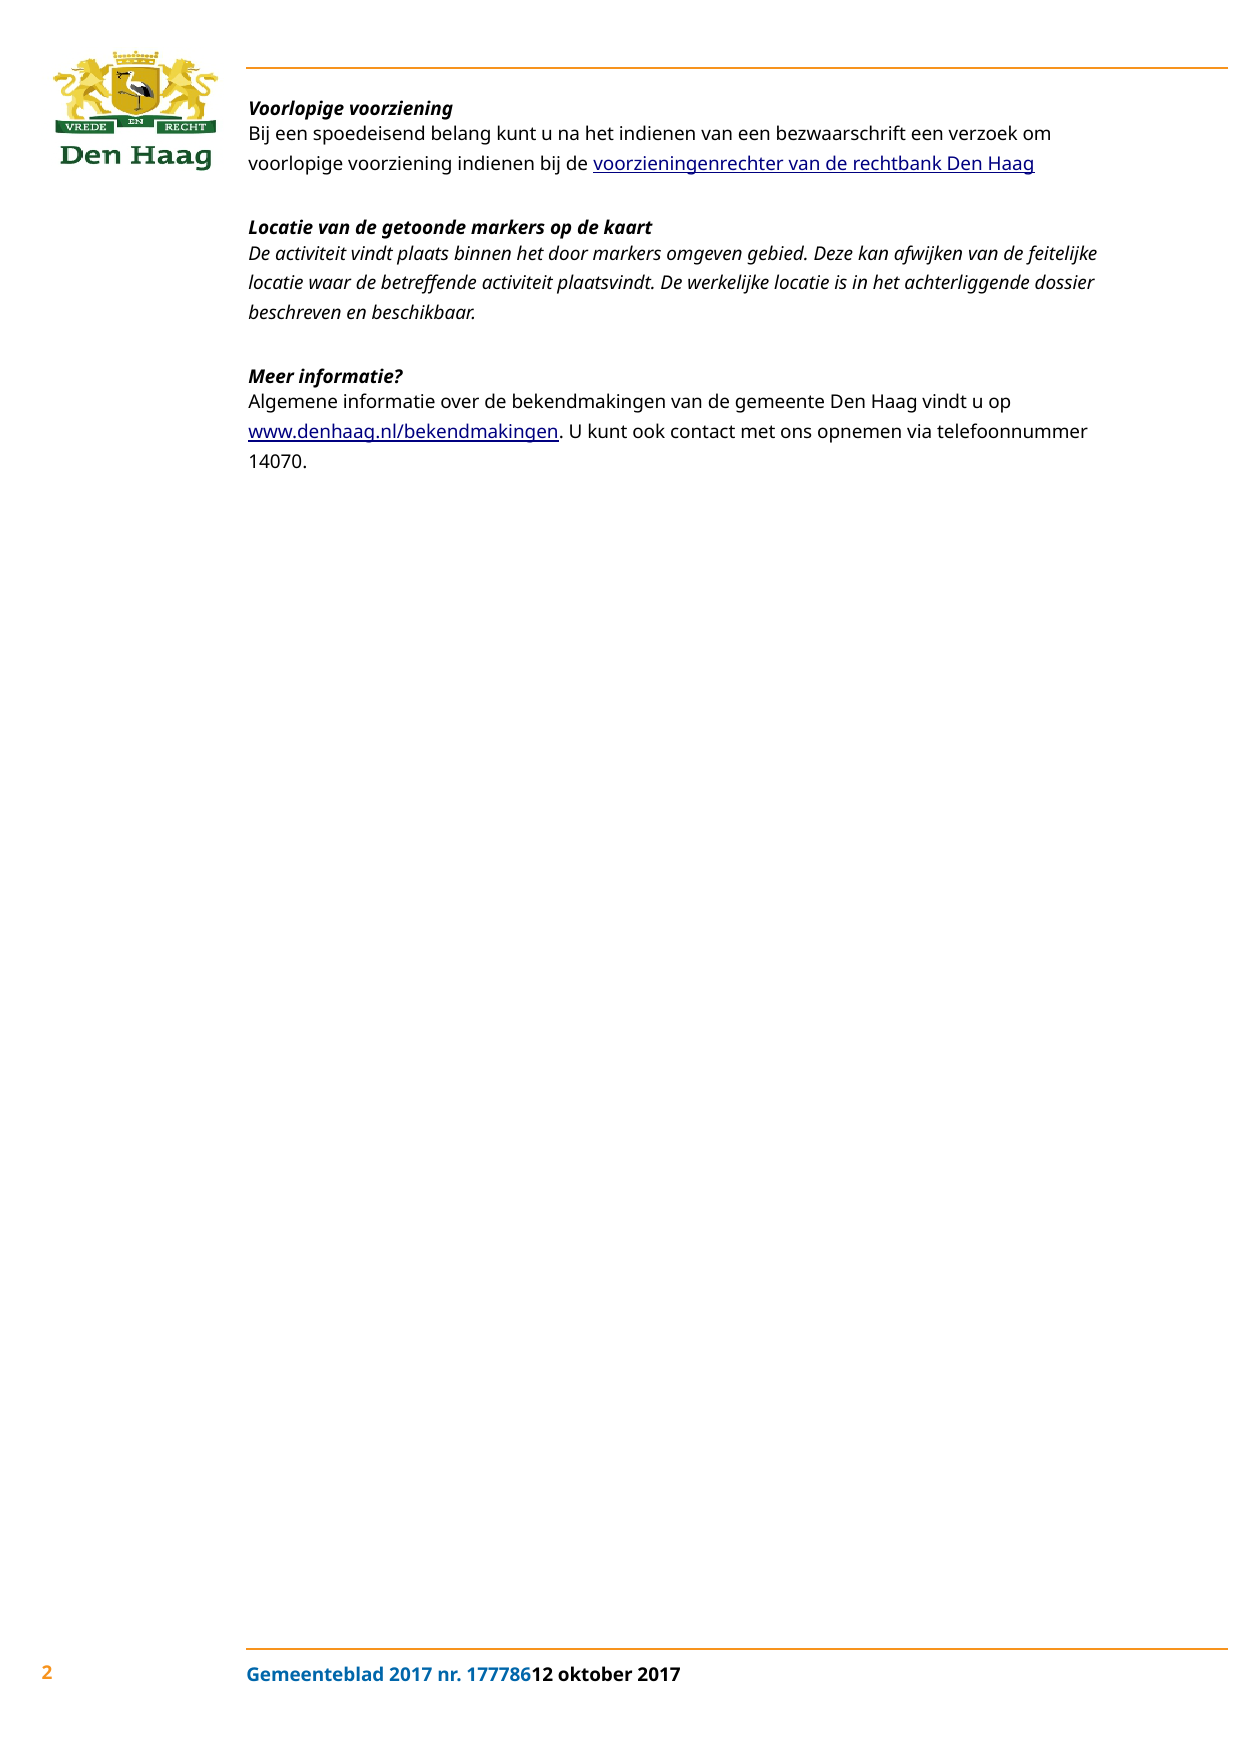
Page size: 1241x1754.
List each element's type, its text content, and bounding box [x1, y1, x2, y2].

text Locatie van de getoonde markers op de kaart [248, 214, 1152, 240]
text Bij een spoedeisend belang kunt u na het indienen van een bezwaarschrift een verzoek om voorlopige voorziening indienen bij de voorzieningenrechter van de rechtbank Den Haag [248, 121, 1152, 176]
text Algemene informatie over de bekendmakingen van de gemeente Den Haag vindt u op www.denhaag.nl/bekendmakingen. U kunt ook contact met ons opnemen via telefoonnummer 14070. [248, 389, 1152, 473]
picture [41, 47, 231, 172]
text Meer informatie? [248, 363, 1152, 389]
text Voorlopige voorziening [248, 95, 1152, 121]
text De activiteit vindt plaats binnen het door markers omgeven gebied. Deze kan afwijken van de feitelijke locatie waar de betreffende activiteit plaatsvindt. De werkelijke locatie is in het achterliggende dossier beschreven en beschikbaar. [248, 240, 1152, 325]
